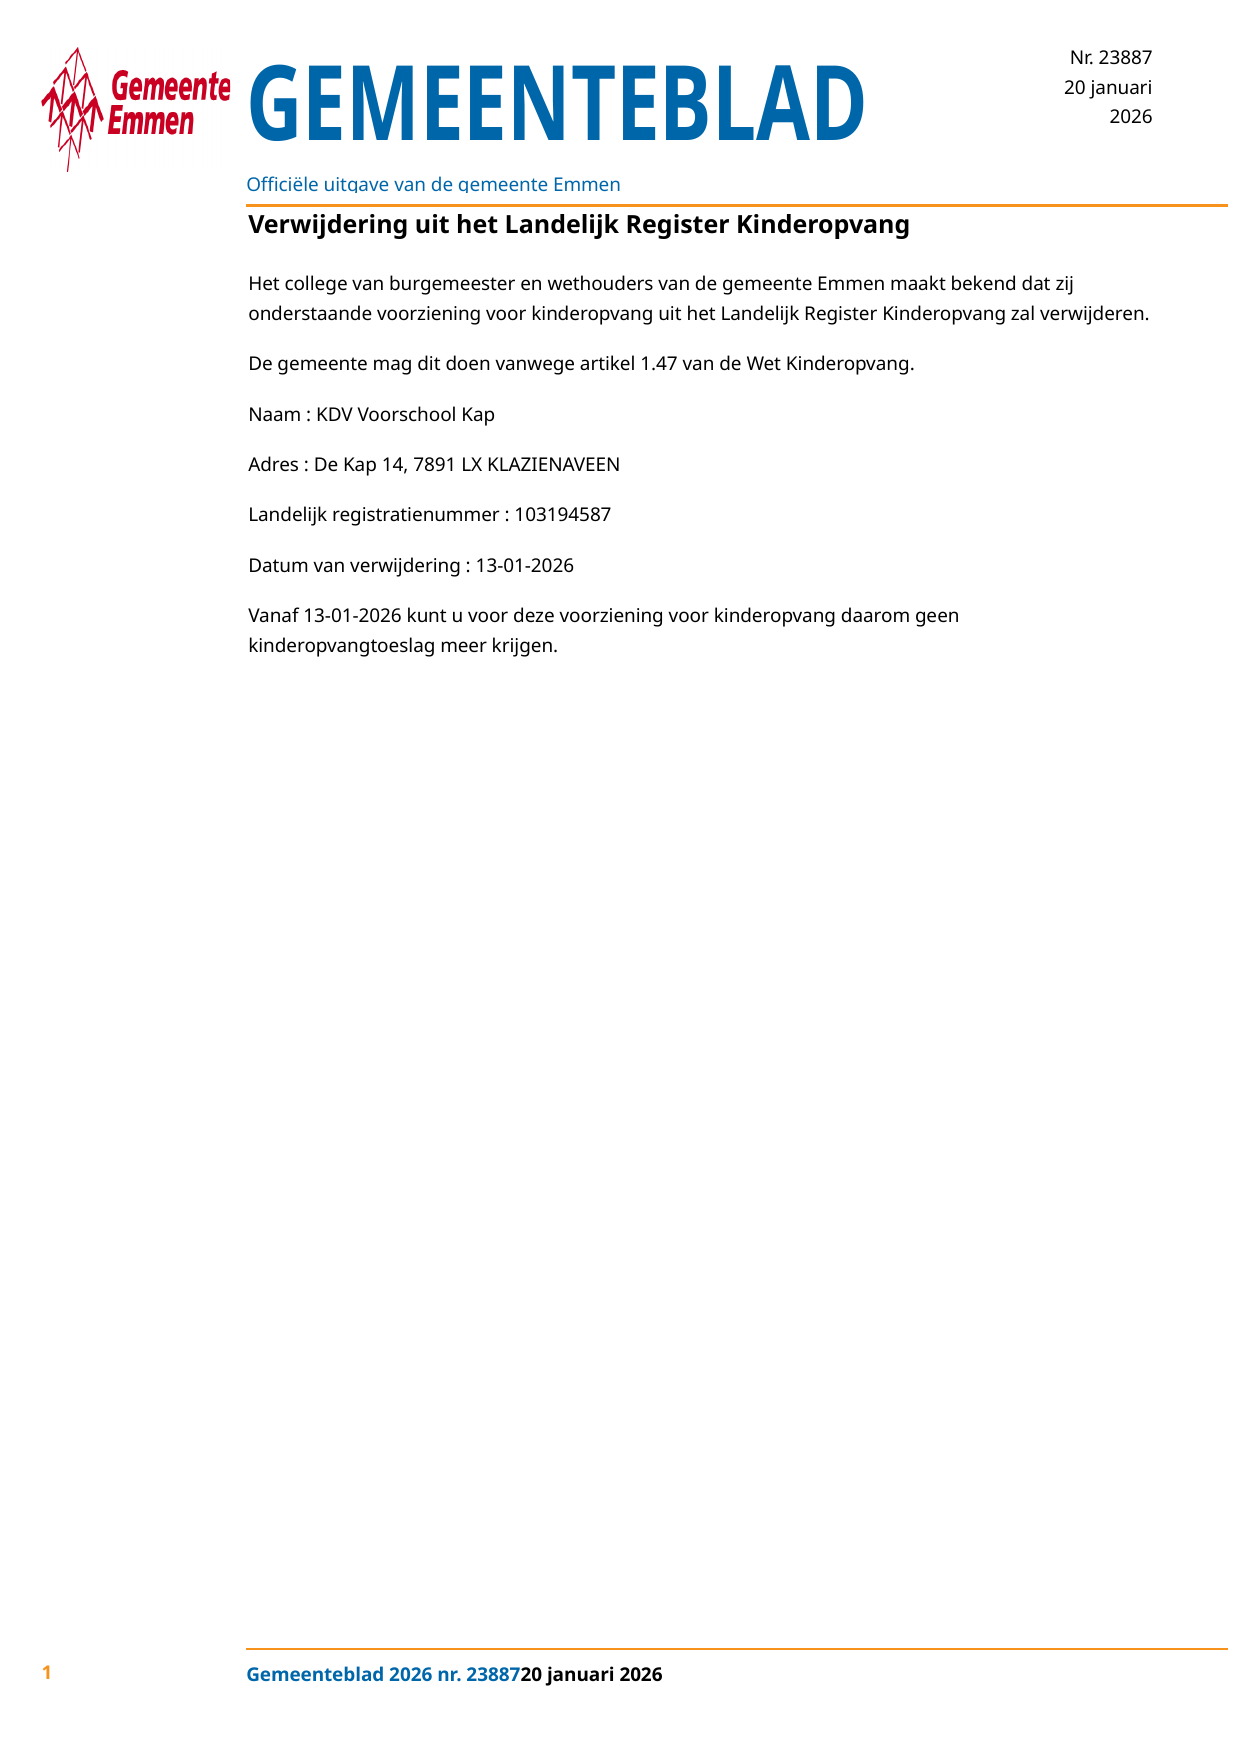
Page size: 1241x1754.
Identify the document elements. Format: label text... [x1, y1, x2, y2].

text Datum van verwijdering : 13-01-2026 [248, 552, 1152, 578]
text De gemeente mag dit doen vanwege artikel 1.47 van de Wet Kinderopvang. [248, 350, 1152, 376]
text Verwijdering uit het Landelijk Register Kinderopvang [248, 207, 1152, 241]
text Adres : De Kap 14, 7891 LX KLAZIENAVEEN [248, 451, 1152, 477]
text Landelijk registratienummer : 103194587 [248, 502, 1152, 527]
picture [41, 47, 231, 172]
text Vanaf 13-01-2026 kunt u voor deze voorziening voor kinderopvang daarom geen kinderopvangtoeslag meer krijgen. [248, 602, 1152, 658]
text Het college van burgemeester en wethouders van de gemeente Emmen maakt bekend dat zij onderstaande voorziening voor kinderopvang uit het Landelijk Register Kinderopvang zal verwijderen. [248, 270, 1152, 326]
text Naam : KDV Voorschool Kap [248, 401, 1152, 426]
